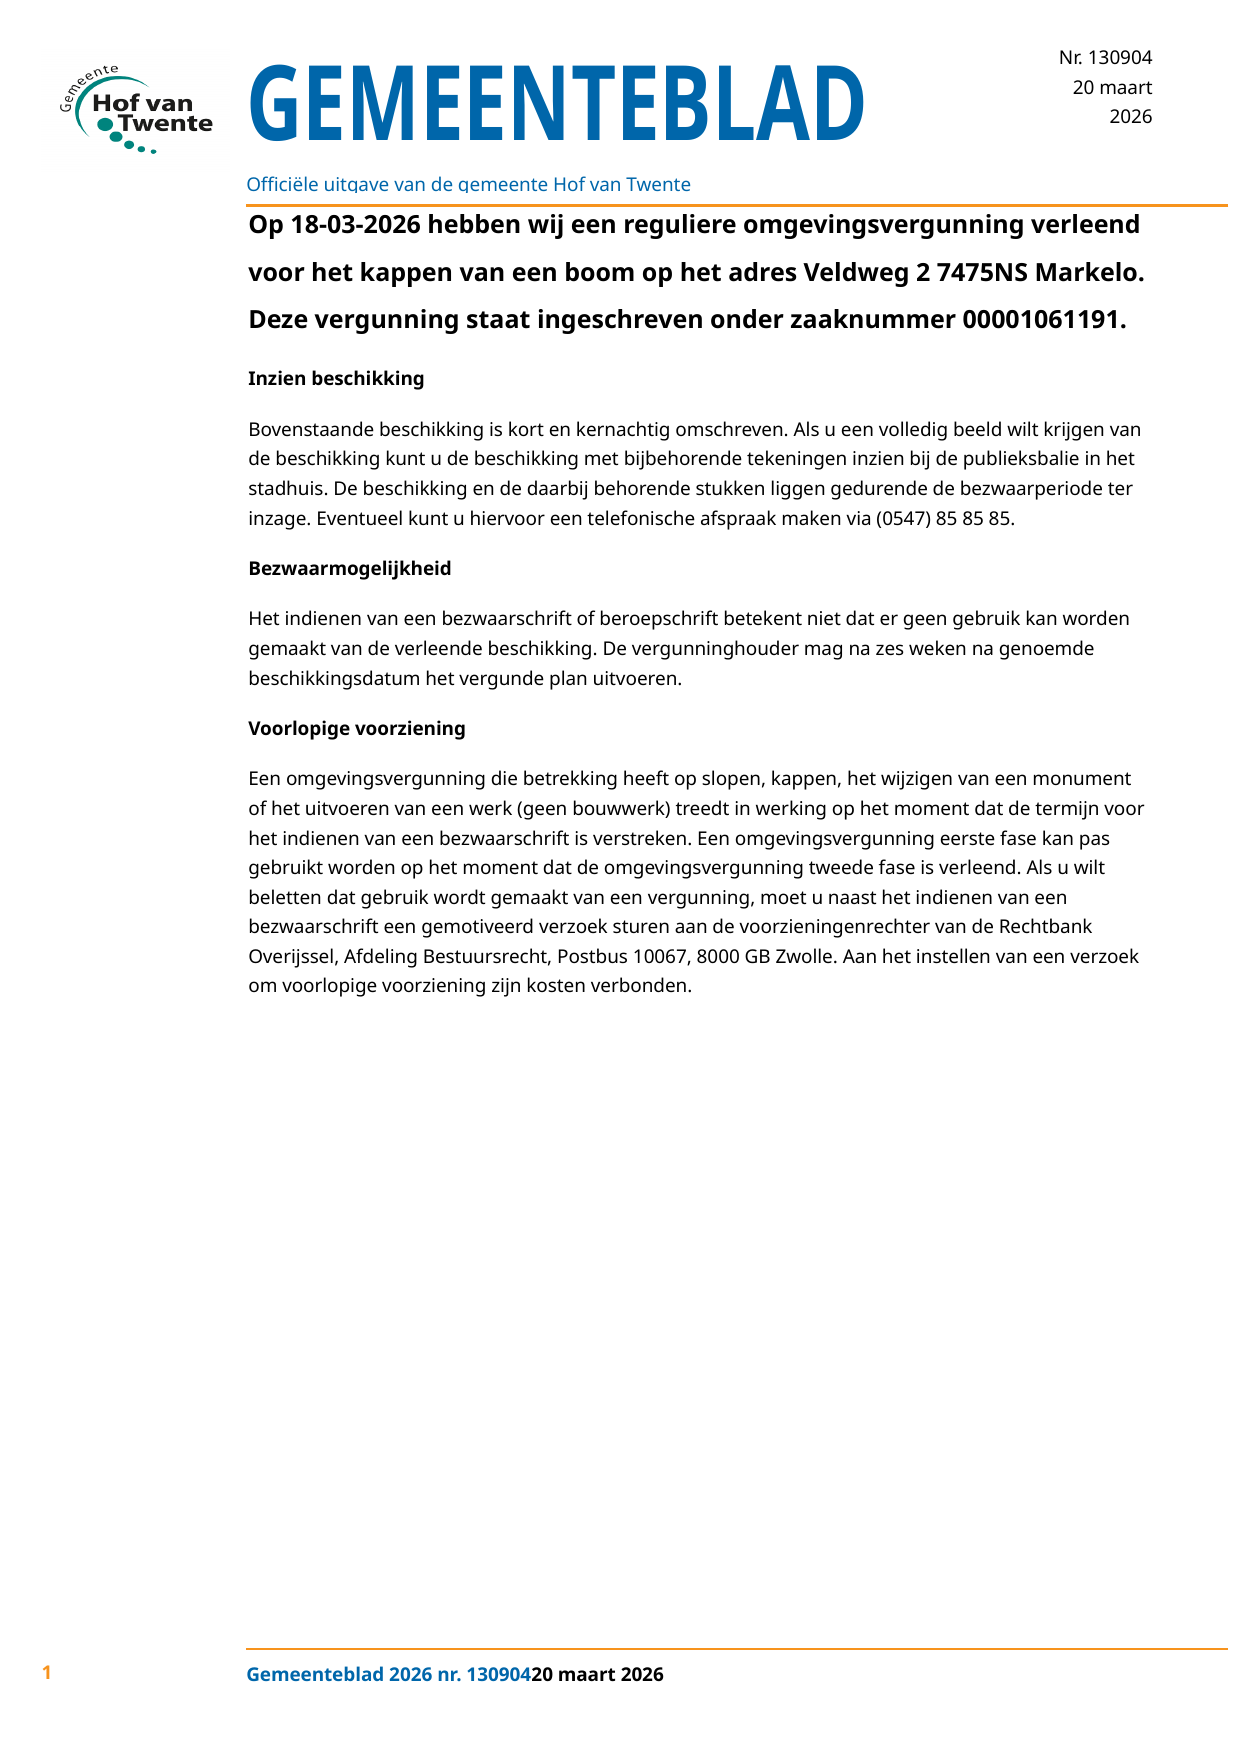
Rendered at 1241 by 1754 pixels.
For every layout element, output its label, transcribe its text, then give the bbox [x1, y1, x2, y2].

text Het indienen van een bezwaarschrift of beroepschrift betekent niet dat er geen gebruik kan worden gemaakt van de verleende beschikking. De vergunninghouder mag na zes weken na genoemde beschikkingsdatum het vergunde plan uitvoeren. [248, 606, 1152, 690]
picture [41, 47, 231, 172]
text Een omgevingsvergunning die betrekking heeft op slopen, kappen, het wijzigen van een monument of het uitvoeren van een werk (geen bouwwerk) treedt in werking op het moment dat de termijn voor het indienen van een bezwaarschrift is verstreken. Een omgevingsvergunning eerste fase kan pas gebruikt worden op het moment dat de omgevingsvergunning tweede fase is verleend. Als u wilt beletten dat gebruik wordt gemaakt van een vergunning, moet u naast het indienen van een bezwaarschrift een gemotiveerd verzoek sturen aan de voorzieningenrechter van de Rechtbank Overijssel, Afdeling Bestuursrecht, Postbus 10067, 8000 GB Zwolle. Aan het instellen van een verzoek om voorlopige voorziening zijn kosten verbonden. [248, 766, 1152, 998]
text Bezwaarmogelijkheid [248, 555, 1152, 581]
text Op 18-03-2026 hebben wij een reguliere omgevingsvergunning verleend voor het kappen van een boom op het adres Veldweg 2 7475NS Markelo. Deze vergunning staat ingeschreven onder zaaknummer 00001061191. [248, 207, 1152, 336]
text Inzien beschikking [248, 366, 1152, 391]
text Bovenstaande beschikking is kort en kernachtig omschreven. Als u een volledig beeld wilt krijgen van de beschikking kunt u de beschikking met bijbehorende tekeningen inzien bij de publieksbalie in het stadhuis. De beschikking en de daarbij behorende stukken liggen gedurende de bezwaarperiode ter inzage. Eventueel kunt u hiervoor een telefonische afspraak maken via (0547) 85 85 85. [248, 416, 1152, 530]
text Voorlopige voorziening [248, 715, 1152, 741]
